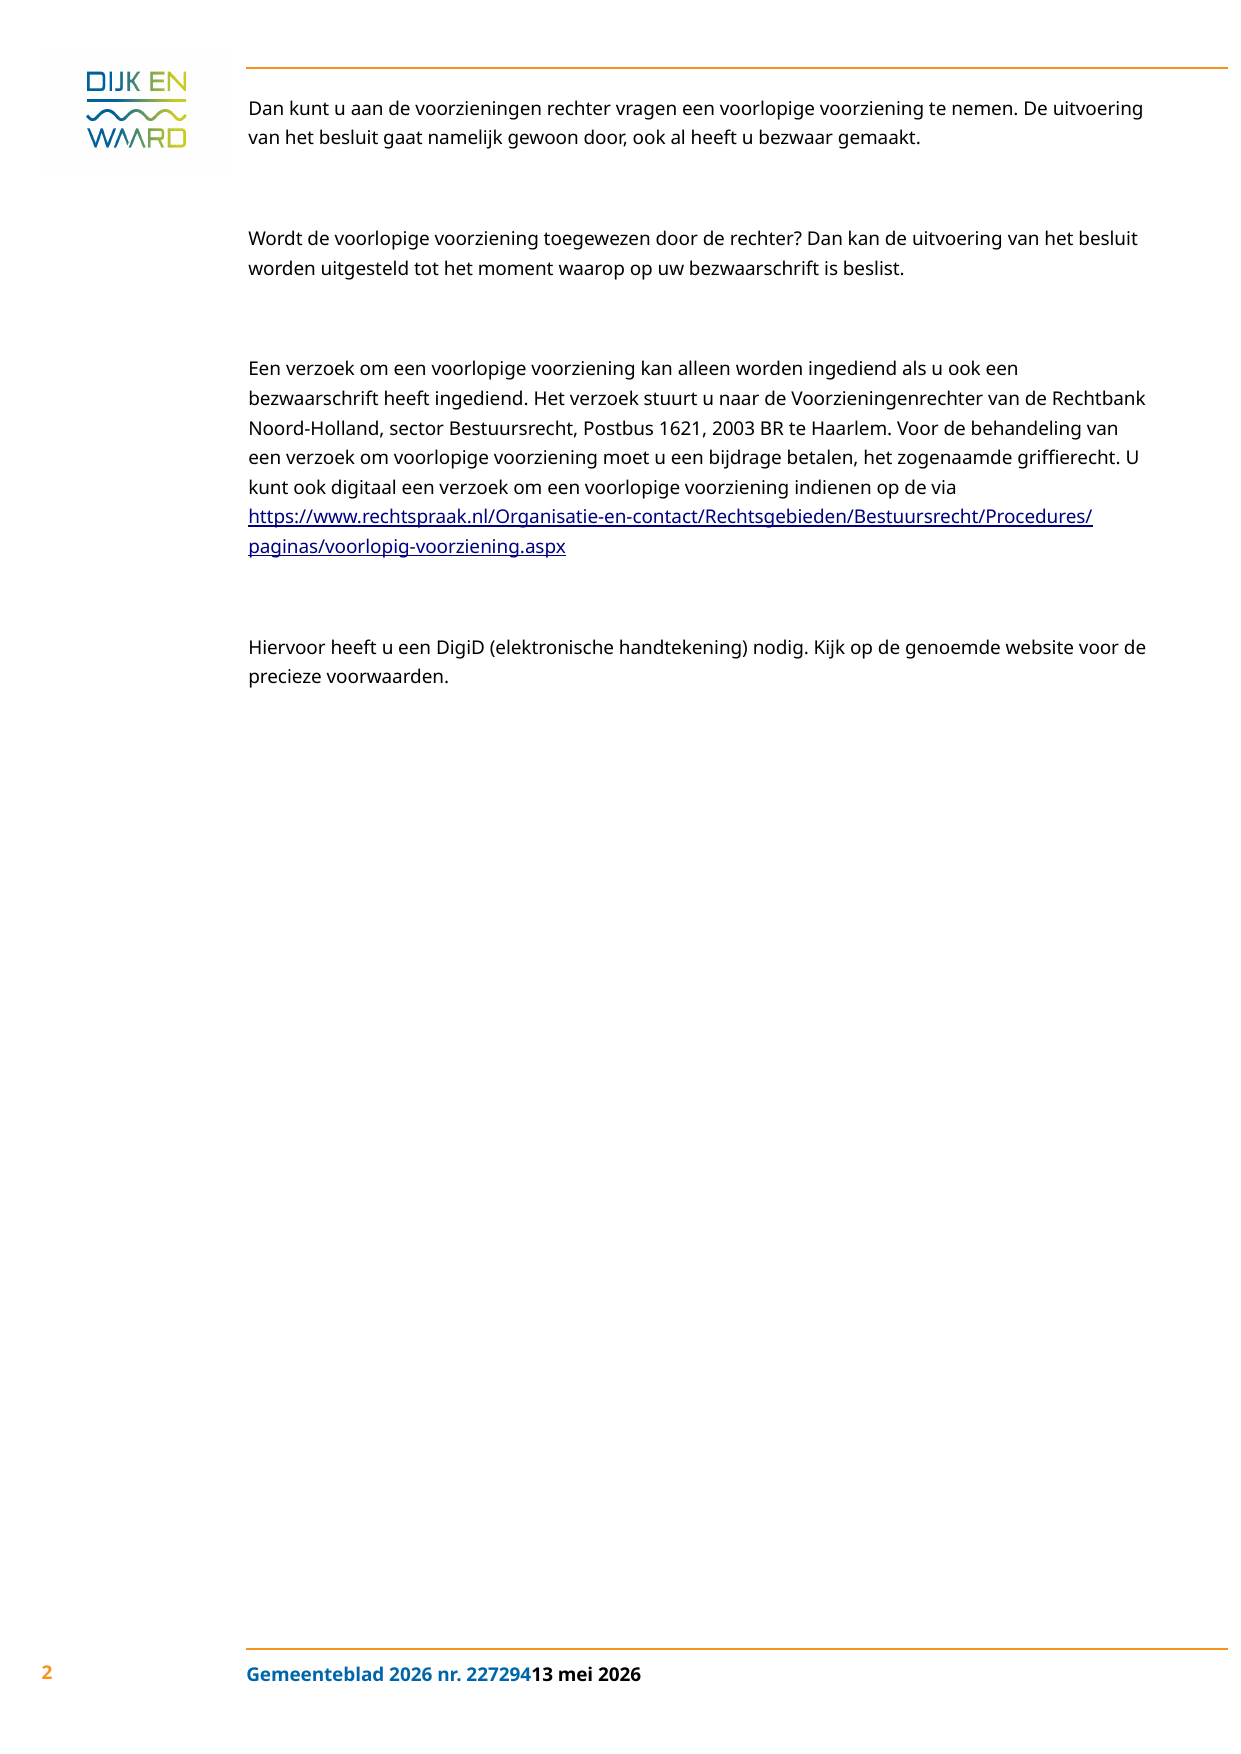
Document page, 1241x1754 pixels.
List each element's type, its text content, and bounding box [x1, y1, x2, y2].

text Wordt de voorlopige voorziening toegewezen door de rechter? Dan kan de uitvoering van het besluit worden uitgesteld tot het moment waarop op uw bezwaarschrift is beslist. [248, 225, 1152, 281]
text Een verzoek om een voorlopige voorziening kan alleen worden ingediend als u ook een bezwaarschrift heeft ingediend. Het verzoek stuurt u naar de Voorzieningenrechter van de Rechtbank Noord-Holland, sector Bestuursrecht, Postbus 1621, 2003 BR te Haarlem. Voor de behandeling van een verzoek om voorlopige voorziening moet u een bijdrage betalen, het zogenaamde griffierecht. U kunt ook digitaal een verzoek om een voorlopige voorziening indienen op de via https://www.rechtspraak.nl/Organisatie-en-contact/Rechtsgebieden/Bestuursrecht/Procedures/paginas/voorlopig-voorziening.aspx [248, 356, 1152, 559]
text Dan kunt u aan de voorzieningen rechter vragen een voorlopige voorziening te nemen. De uitvoering van het besluit gaat namelijk gewoon door, ook al heeft u bezwaar gemaakt. [248, 95, 1152, 150]
text Hiervoor heeft u een DigiD (elektronische handtekening) nodig. Kijk op de genoemde website voor de precieze voorwaarden. [248, 634, 1152, 689]
picture [41, 47, 231, 172]
